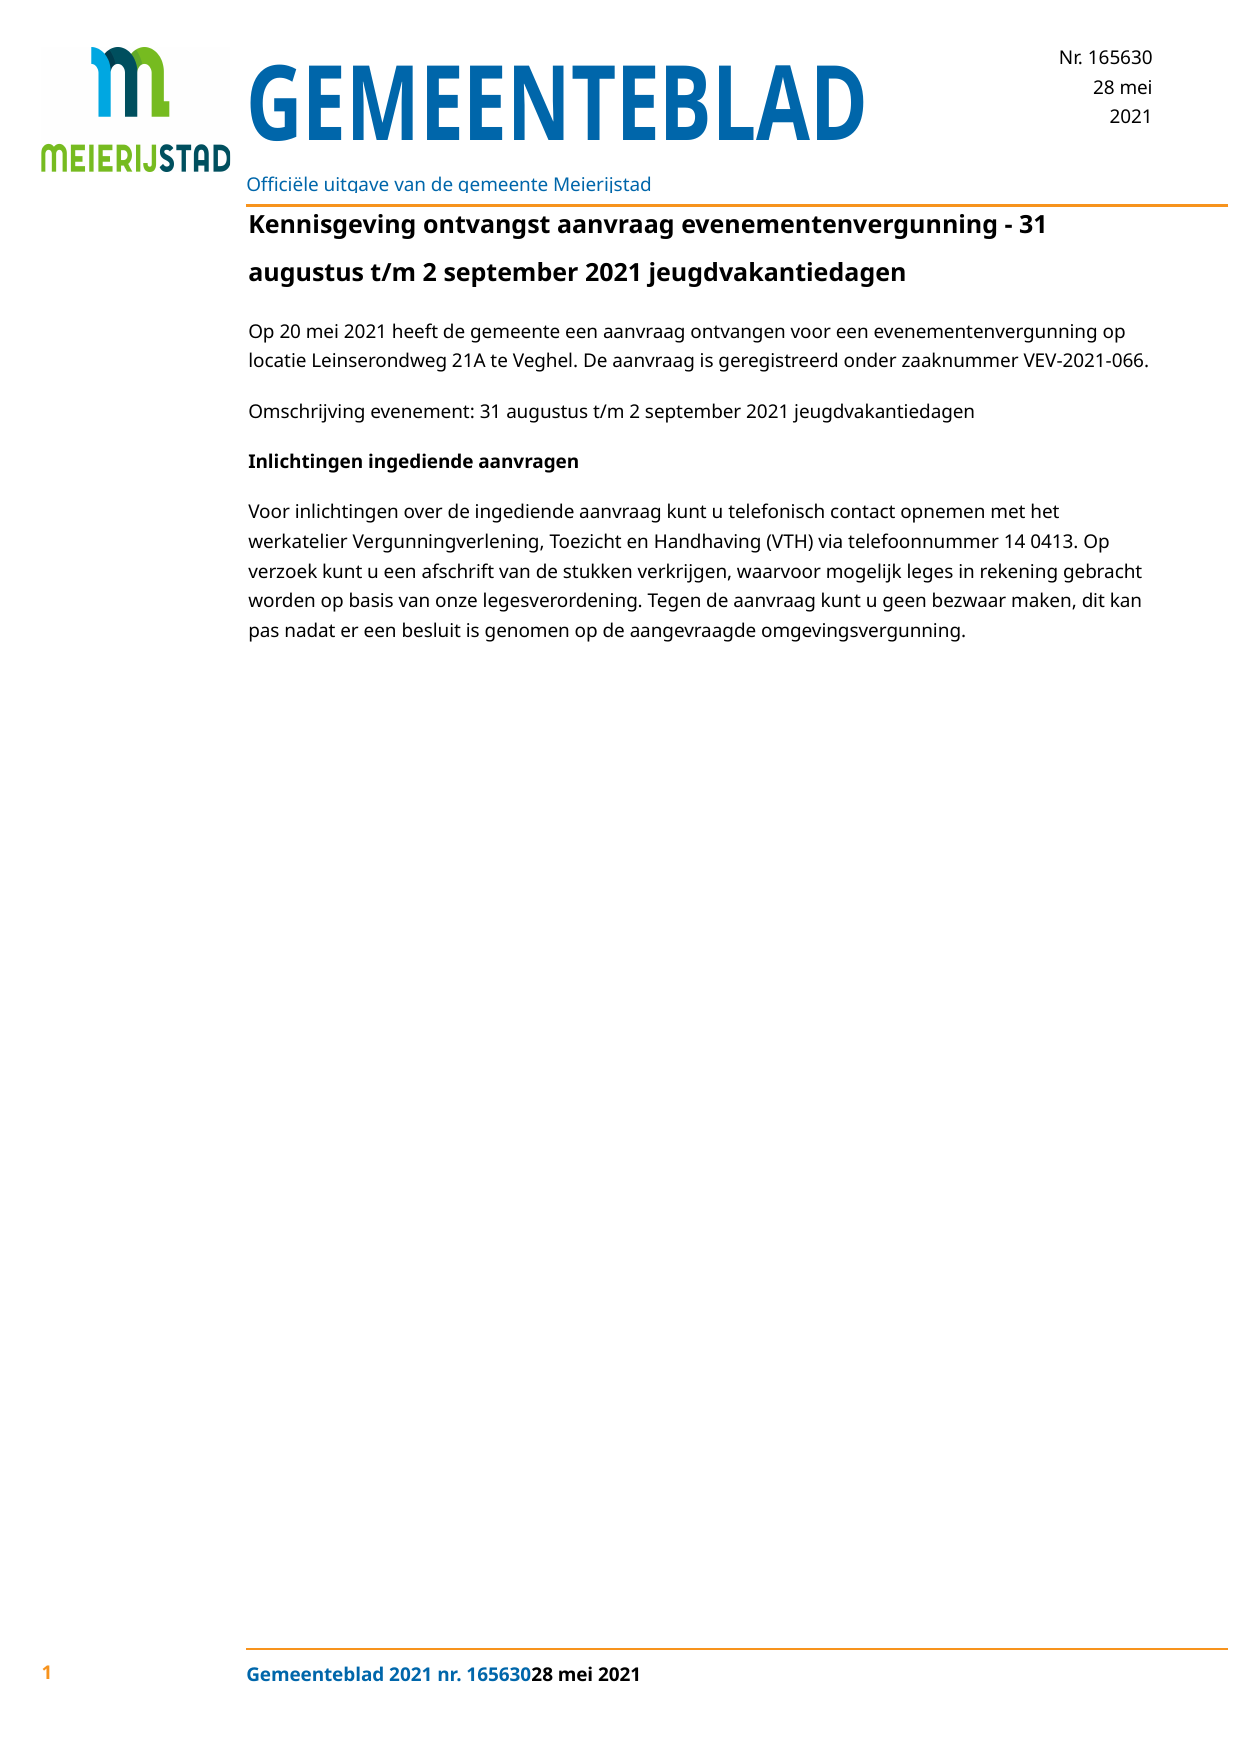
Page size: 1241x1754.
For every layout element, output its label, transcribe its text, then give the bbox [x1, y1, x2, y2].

picture [41, 47, 231, 172]
text Omschrijving evenement: 31 augustus t/m 2 september 2021 jeugdvakantiedagen [248, 398, 1152, 424]
text Op 20 mei 2021 heeft de gemeente een aanvraag ontvangen voor een evenementenvergunning op locatie Leinserondweg 21A te Veghel. De aanvraag is geregistreerd onder zaaknummer VEV-2021-066. [248, 318, 1152, 373]
text Kennisgeving ontvangst aanvraag evenementenvergunning - 31 augustus t/m 2 september 2021 jeugdvakantiedagen [248, 207, 1152, 288]
text Voor inlichtingen over de ingediende aanvraag kunt u telefonisch contact opnemen met het werkatelier Vergunningverlening, Toezicht en Handhaving (VTH) via telefoonnummer 14 0413. Op verzoek kunt u een afschrift van de stukken verkrijgen, waarvoor mogelijk leges in rekening gebracht worden op basis van onze legesverordening. Tegen de aanvraag kunt u geen bezwaar maken, dit kan pas nadat er een besluit is genomen op de aangevraagde omgevingsvergunning. [248, 499, 1152, 643]
text Inlichtingen ingediende aanvragen [248, 448, 1152, 474]
